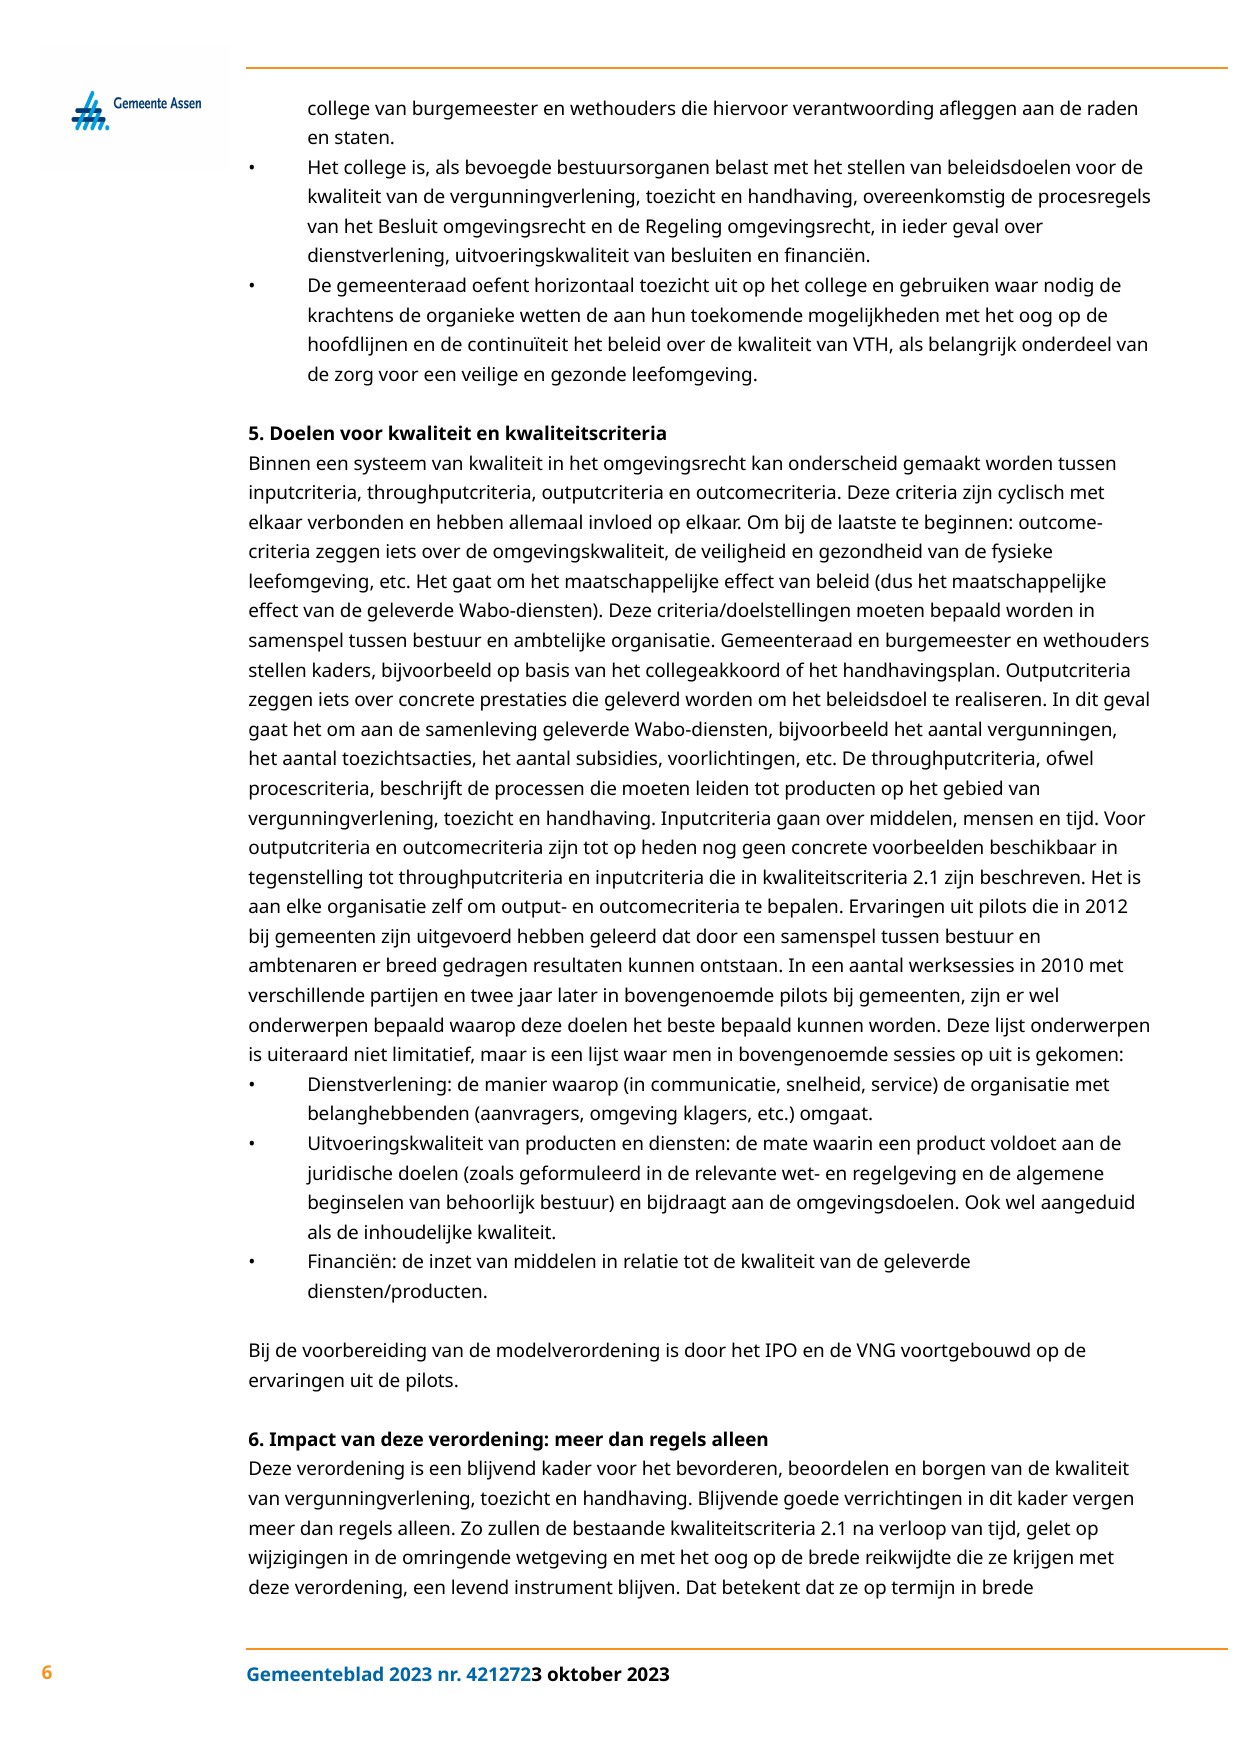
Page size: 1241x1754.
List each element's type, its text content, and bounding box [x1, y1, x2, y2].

text 6. Impact van deze verordening: meer dan regels alleen [248, 1426, 1152, 1452]
picture [41, 47, 231, 172]
list Uitvoeringskwaliteit van producten en diensten: de mate waarin een product voldoet aan de juridische doelen (zoals geformuleerd in de relevante wet- en regelgeving en de algemene beginselen van behoorlijk bestuur) en bijdraagt aan de omgevingsdoelen. Ook wel aangeduid als de inhoudelijke kwaliteit. [248, 1130, 1152, 1245]
list Dienstverlening: de manier waarop (in communicatie, snelheid, service) de organisatie met belanghebbenden (aanvragers, omgeving klagers, etc.) omgaat. [248, 1071, 1152, 1126]
text Binnen een systeem van kwaliteit in het omgevingsrecht kan onderscheid gemaakt worden tussen inputcriteria, throughputcriteria, outputcriteria en outcomecriteria. Deze criteria zijn cyclisch met elkaar verbonden en hebben allemaal invloed op elkaar. Om bij de laatste te beginnen: outcome-criteria zeggen iets over de omgevingskwaliteit, de veiligheid en gezondheid van de fysieke leefomgeving, etc. Het gaat om het maatschappelijke effect van beleid (dus het maatschappelijke effect van de geleverde Wabo-diensten). Deze criteria/doelstellingen moeten bepaald worden in samenspel tussen bestuur en ambtelijke organisatie. Gemeenteraad en burgemeester en wethouders stellen kaders, bijvoorbeeld op basis van het collegeakkoord of het handhavingsplan. Outputcriteria zeggen iets over concrete prestaties die geleverd worden om het beleidsdoel te realiseren. In dit geval gaat het om aan de samenleving geleverde Wabo-diensten, bijvoorbeeld het aantal vergunningen, het aantal toezichtsacties, het aantal subsidies, voorlichtingen, etc. De throughputcriteria, ofwel procescriteria, beschrijft de processen die moeten leiden tot producten op het gebied van vergunningverlening, toezicht en handhaving. Inputcriteria gaan over middelen, mensen en tijd. Voor outputcriteria en outcomecriteria zijn tot op heden nog geen concrete voorbeelden beschikbaar in tegenstelling tot throughputcriteria en inputcriteria die in kwaliteitscriteria 2.1 zijn beschreven. Het is aan elke organisatie zelf om output- en outcomecriteria te bepalen. Ervaringen uit pilots die in 2012 bij gemeenten zijn uitgevoerd hebben geleerd dat door een samenspel tussen bestuur en ambtenaren er breed gedragen resultaten kunnen ontstaan. In een aantal werksessies in 2010 met verschillende partijen en twee jaar later in bovengenoemde pilots bij gemeenten, zijn er wel onderwerpen bepaald waarop deze doelen het beste bepaald kunnen worden. Deze lijst onderwerpen is uiteraard niet limitatief, maar is een lijst waar men in bovengenoemde sessies op uit is gekomen: [248, 450, 1152, 1067]
list De gemeenteraad oefent horizontaal toezicht uit op het college en gebruiken waar nodig de krachtens de organieke wetten de aan hun toekomende mogelijkheden met het oog op de hoofdlijnen en de continuïteit het beleid over de kwaliteit van VTH, als belangrijk onderdeel van de zorg voor een veilige en gezonde leefomgeving. [248, 272, 1152, 387]
text 5. Doelen voor kwaliteit en kwaliteitscriteria [248, 420, 1152, 446]
text Deze verordening is een blijvend kader voor het bevorderen, beoordelen en borgen van de kwaliteit van vergunningverlening, toezicht en handhaving. Blijvende goede verrichtingen in dit kader vergen meer dan regels alleen. Zo zullen de bestaande kwaliteitscriteria 2.1 na verloop van tijd, gelet op wijzigingen in de omringende wetgeving en met het oog op de brede reikwijdte die ze krijgen met deze verordening, een levend instrument blijven. Dat betekent dat ze op termijn in brede [248, 1456, 1152, 1600]
list Het college is, als bevoegde bestuursorganen belast met het stellen van beleidsdoelen voor de kwaliteit van de vergunningverlening, toezicht en handhaving, overeenkomstig de procesregels van het Besluit omgevingsrecht en de Regeling omgevingsrecht, in ieder geval over dienstverlening, uitvoeringskwaliteit van besluiten en financiën. [248, 154, 1152, 268]
list Financiën: de inzet van middelen in relatie tot de kwaliteit van de geleverde diensten/producten. [248, 1248, 1152, 1304]
text Bij de voorbereiding van de modelverordening is door het IPO en de VNG voortgebouwd op de ervaringen uit de pilots. [248, 1337, 1152, 1393]
list college van burgemeester en wethouders die hiervoor verantwoording afleggen aan de raden en staten. [248, 95, 1152, 150]
